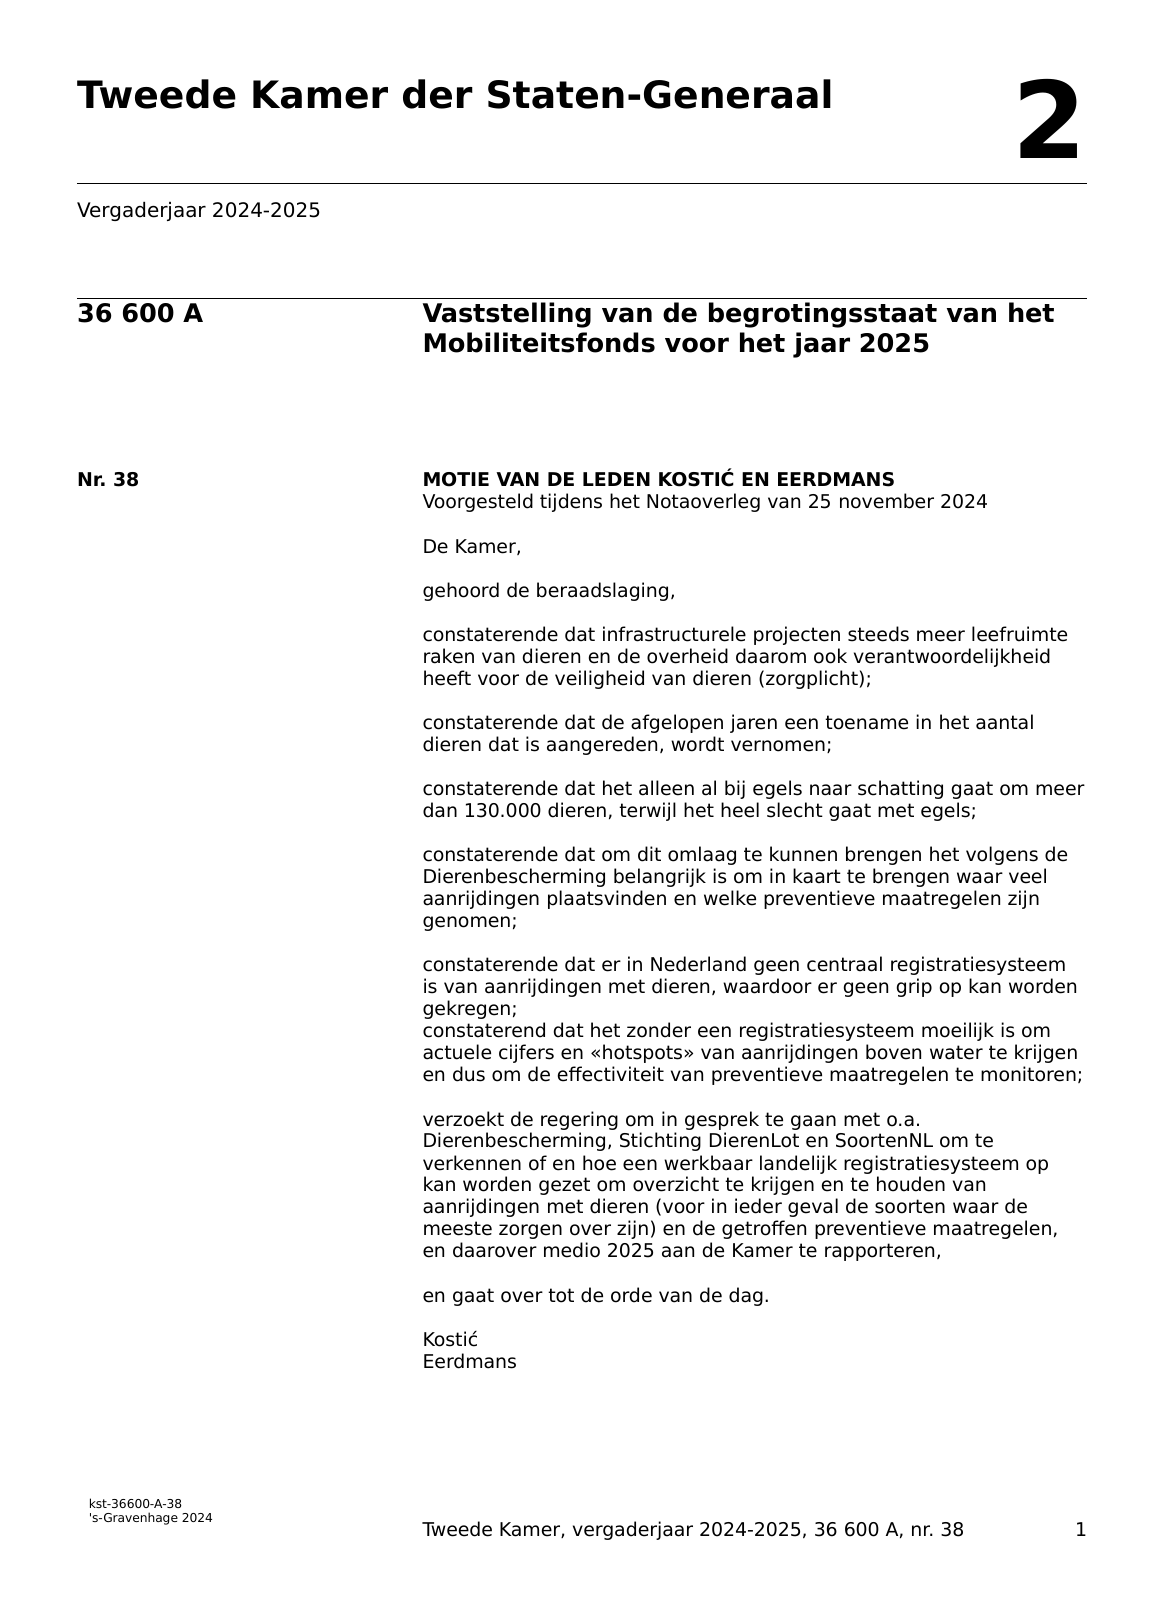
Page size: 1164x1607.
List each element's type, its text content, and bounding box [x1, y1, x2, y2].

table_cell Vergaderjaar 2024-2025 [77, 184, 1087, 298]
text verzoekt de regering om in gesprek te gaan met o.a. Dierenbescherming, Stichting DierenLot en SoortenNL om te verkennen of en hoe een werkbaar landelijk registratiesysteem op kan worden gezet om overzicht te krijgen en te houden van aanrijdingen met dieren (voor in ieder geval de soorten waar de meeste zorgen over zijn) en de getroffen preventieve maatregelen, en daarover medio 2025 aan de Kamer te rapporteren, [422, 1108, 1087, 1262]
text 's-Gravenhage 2024 [88, 1511, 323, 1525]
text constaterende dat het alleen al bij egels naar schatting gaat om meer dan 130.000 dieren, terwijl het heel slecht gaat met egels; [422, 778, 1087, 822]
table_header Tweede Kamer der Staten-Generaal [77, 59, 886, 183]
text De Kamer, [422, 536, 1087, 557]
text en gaat over tot de orde van de dag. [422, 1284, 1087, 1306]
text Kostić [422, 1329, 1087, 1351]
text constaterende dat infrastructurele projecten steeds meer leefruimte raken van dieren en de overheid daarom ook verantwoordelijkheid heeft voor de veiligheid van dieren (zorgplicht); [422, 624, 1087, 690]
text constaterende dat om dit omlaag te kunnen brengen het volgens de Dierenbescherming belangrijk is om in kaart te brengen waar veel aanrijdingen plaatsvinden en welke preventieve maatregelen zijn genomen; [422, 844, 1087, 932]
text gehoord de beraadslaging, [422, 580, 1087, 602]
text kst-36600-A-38 [88, 1497, 323, 1511]
table_header 2 [886, 59, 1087, 183]
text Eerdmans [422, 1351, 1087, 1373]
text constaterend dat het zonder een registratiesysteem moeilijk is om actuele cijfers en «hotspots» van aanrijdingen boven water te krijgen en dus om de effectiviteit van preventieve maatregelen te monitoren; [422, 1020, 1087, 1086]
subtitle 36 600 A Vaststelling van de begrotingsstaat van het Mobiliteitsfonds voor het jaar 2025 [77, 299, 1087, 358]
text constaterende dat de afgelopen jaren een toename in het aantal dieren dat is aangereden, wordt vernomen; [422, 712, 1087, 756]
subtitle Nr. 38 MOTIE VAN DE LEDEN KOSTIĆ EN EERDMANS [77, 469, 1087, 491]
text Voorgesteld tijdens het Notaoverleg van 25 november 2024 [422, 491, 1087, 513]
text constaterende dat er in Nederland geen centraal registratiesysteem is van aanrijdingen met dieren, waardoor er geen grip op kan worden gekregen; [422, 954, 1087, 1020]
